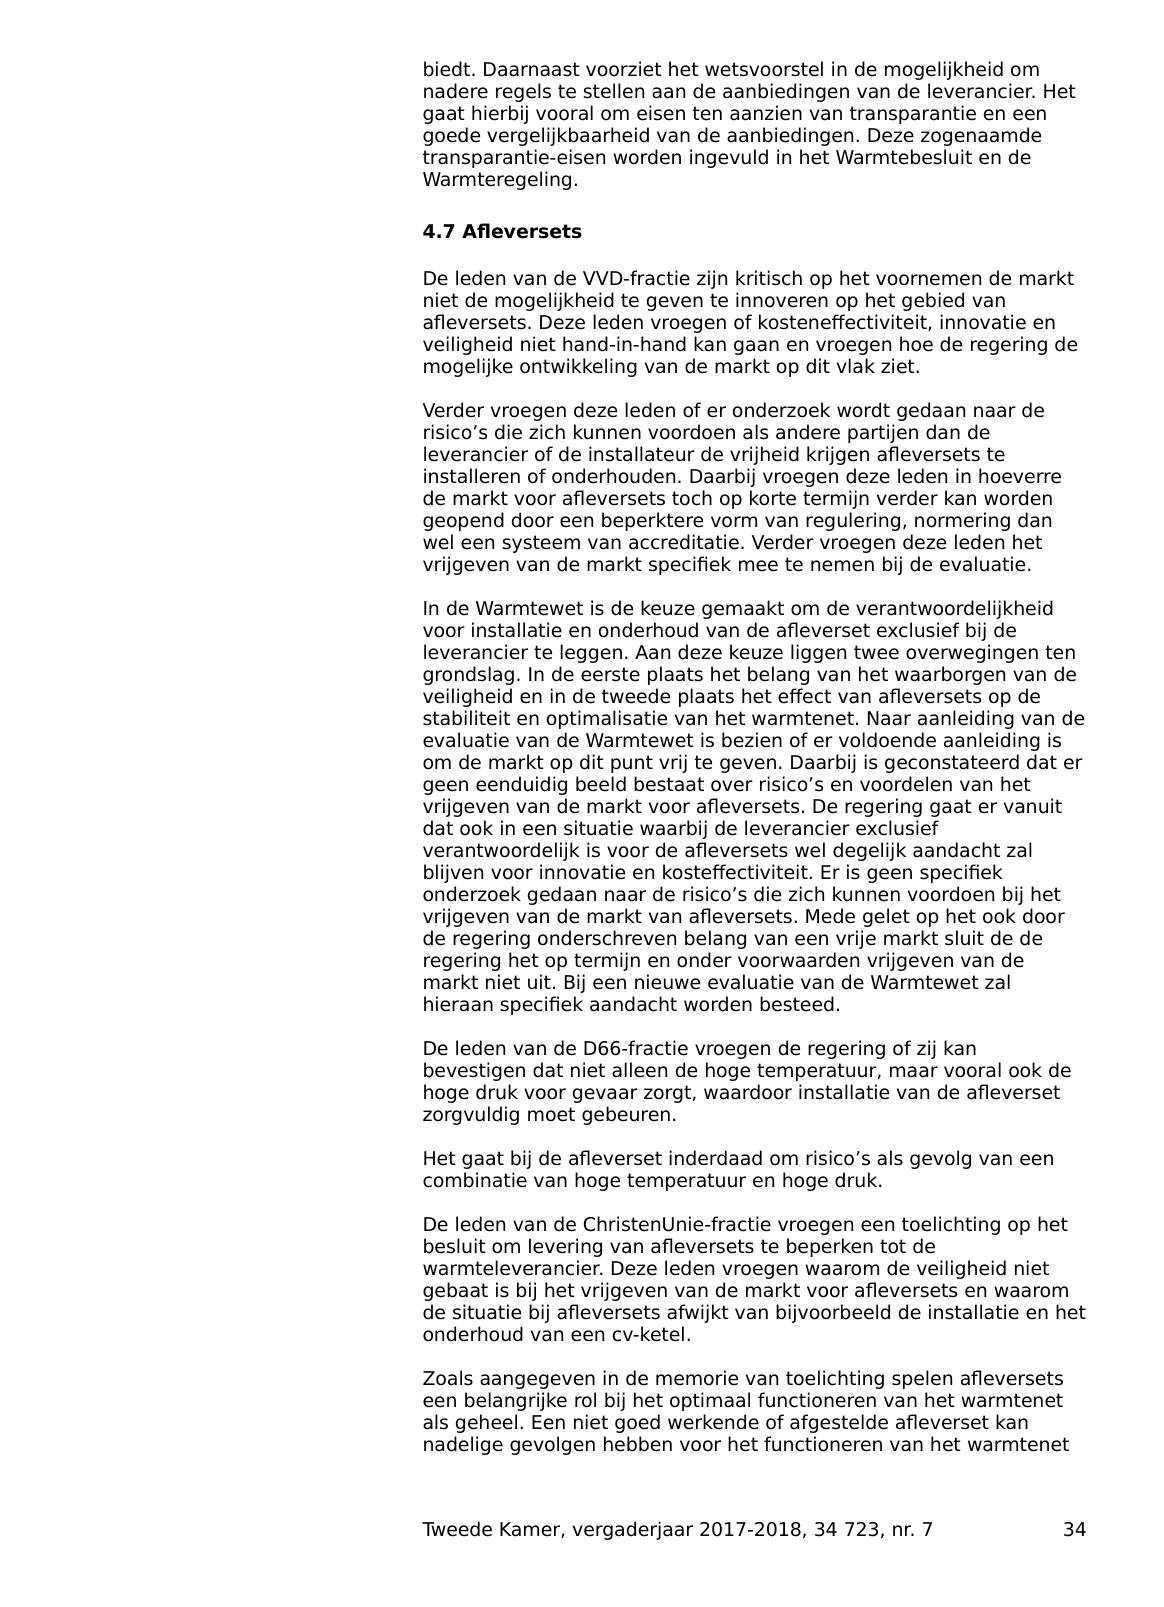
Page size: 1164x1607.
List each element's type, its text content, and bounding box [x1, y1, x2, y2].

text De leden van de VVD-fractie zijn kritisch op het voornemen de markt niet de mogelijkheid te geven te innoveren op het gebied van afleversets. Deze leden vroegen of kosteneffectiviteit, innovatie en veiligheid niet hand-in-hand kan gaan en vroegen hoe de regering de mogelijke ontwikkeling van de markt op dit vlak ziet. [422, 268, 1087, 378]
subtitle 4.7 Afleversets [422, 221, 1087, 243]
text De leden van de D66-fractie vroegen de regering of zij kan bevestigen dat niet alleen de hoge temperatuur, maar vooral ook de hoge druk voor gevaar zorgt, waardoor installatie van de afleverset zorgvuldig moet gebeuren. [422, 1038, 1087, 1126]
text Zoals aangegeven in de memorie van toelichting spelen afleversets een belangrijke rol bij het optimaal functioneren van het warmtenet als geheel. Een niet goed werkende of afgestelde afleverset kan nadelige gevolgen hebben voor het functioneren van het warmtenet [422, 1368, 1087, 1456]
text In de Warmtewet is de keuze gemaakt om de verantwoordelijkheid voor installatie en onderhoud van de afleverset exclusief bij de leverancier te leggen. Aan deze keuze liggen twee overwegingen ten grondslag. In de eerste plaats het belang van het waarborgen van de veiligheid en in de tweede plaats het effect van afleversets op de stabiliteit en optimalisatie van het warmtenet. Naar aanleiding van de evaluatie van de Warmtewet is bezien of er voldoende aanleiding is om de markt op dit punt vrij te geven. Daarbij is geconstateerd dat er geen eenduidig beeld bestaat over risico’s en voordelen van het vrijgeven van de markt voor afleversets. De regering gaat er vanuit dat ook in een situatie waarbij de leverancier exclusief verantwoordelijk is voor de afleversets wel degelijk aandacht zal blijven voor innovatie en kosteffectiviteit. Er is geen specifiek onderzoek gedaan naar de risico’s die zich kunnen voordoen bij het vrijgeven van de markt van afleversets. Mede gelet op het ook door de regering onderschreven belang van een vrije markt sluit de de regering het op termijn en onder voorwaarden vrijgeven van de markt niet uit. Bij een nieuwe evaluatie van de Warmtewet zal hieraan specifiek aandacht worden besteed. [422, 598, 1087, 1016]
text Het gaat bij de afleverset inderdaad om risico’s als gevolg van een combinatie van hoge temperatuur en hoge druk. [422, 1148, 1087, 1192]
text biedt. Daarnaast voorziet het wetsvoorstel in de mogelijkheid om nadere regels te stellen aan de aanbiedingen van de leverancier. Het gaat hierbij vooral om eisen ten aanzien van transparantie en een goede vergelijkbaarheid van de aanbiedingen. Deze zogenaamde transparantie-eisen worden ingevuld in het Warmtebesluit en de Warmteregeling. [422, 59, 1087, 191]
text Verder vroegen deze leden of er onderzoek wordt gedaan naar de risico’s die zich kunnen voordoen als andere partijen dan de leverancier of de installateur de vrijheid krijgen afleversets te installeren of onderhouden. Daarbij vroegen deze leden in hoeverre de markt voor afleversets toch op korte termijn verder kan worden geopend door een beperktere vorm van regulering, normering dan wel een systeem van accreditatie. Verder vroegen deze leden het vrijgeven van de markt specifiek mee te nemen bij de evaluatie. [422, 400, 1087, 576]
text De leden van de ChristenUnie-fractie vroegen een toelichting op het besluit om levering van afleversets te beperken tot de warmteleverancier. Deze leden vroegen waarom de veiligheid niet gebaat is bij het vrijgeven van de markt voor afleversets en waarom de situatie bij afleversets afwijkt van bijvoorbeeld de installatie en het onderhoud van een cv-ketel. [422, 1214, 1087, 1346]
